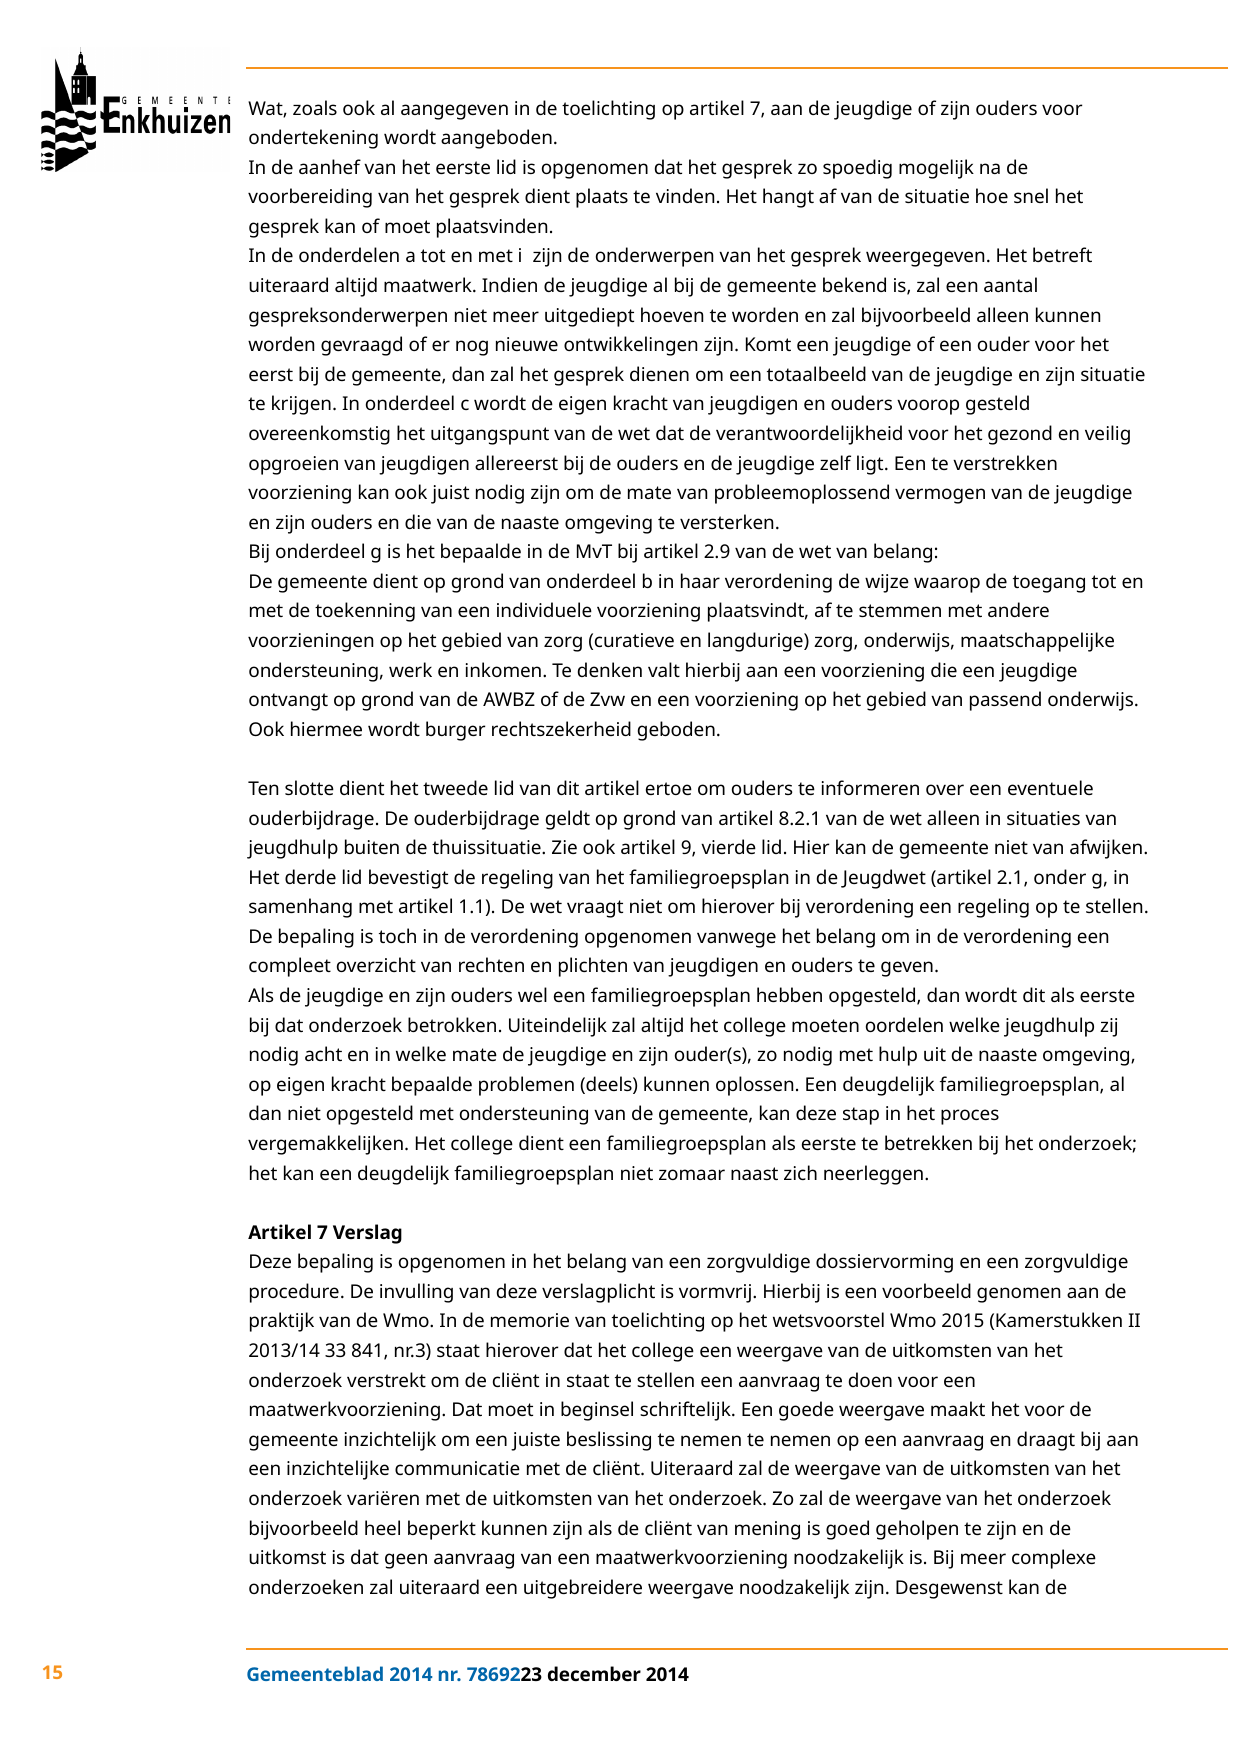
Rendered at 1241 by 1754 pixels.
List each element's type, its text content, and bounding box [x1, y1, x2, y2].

text Wat, zoals ook al aangegeven in de toelichting op artikel 7, aan de jeugdige of zijn ouders voor ondertekening wordt aangeboden. [248, 95, 1152, 150]
text Bij onderdeel g is het bepaalde in de MvT bij artikel 2.9 van de wet van belang: [248, 538, 1152, 564]
text Als de jeugdige en zijn ouders wel een familiegroepsplan hebben opgesteld, dan wordt dit als eerste bij dat onderzoek betrokken. Uiteindelijk zal altijd het college moeten oordelen welke jeugdhulp zij nodig acht en in welke mate de jeugdige en zijn ouder(s), zo nodig met hulp uit de naaste omgeving, op eigen kracht bepaalde problemen (deels) kunnen oplossen. Een deugdelijk familiegroepsplan, al dan niet opgesteld met ondersteuning van de gemeente, kan deze stap in het proces vergemakkelijken. Het college dient een familiegroepsplan als eerste te betrekken bij het onderzoek; het kan een deugdelijk familiegroepsplan niet zomaar naast zich neerleggen. [248, 982, 1152, 1186]
text Deze bepaling is opgenomen in het belang van een zorgvuldige dossiervorming en een zorgvuldige procedure. De invulling van deze verslagplicht is vormvrij. Hierbij is een voorbeeld genomen aan de praktijk van de Wmo. In de memorie van toelichting op het wetsvoorstel Wmo 2015 (Kamerstukken II 2013/14 33 841, nr.3) staat hierover dat het college een weergave van de uitkomsten van het onderzoek verstrekt om de cliënt in staat te stellen een aanvraag te doen voor een maatwerkvoorziening. Dat moet in beginsel schriftelijk. Een goede weergave maakt het voor de gemeente inzichtelijk om een juiste beslissing te nemen te nemen op een aanvraag en draagt bij aan een inzichtelijke communicatie met de cliënt. Uiteraard zal de weergave van de uitkomsten van het onderzoek variëren met de uitkomsten van het onderzoek. Zo zal de weergave van het onderzoek bijvoorbeeld heel beperkt kunnen zijn als de cliënt van mening is goed geholpen te zijn en de uitkomst is dat geen aanvraag van een maatwerkvoorziening noodzakelijk is. Bij meer complexe onderzoeken zal uiteraard een uitgebreidere weergave noodzakelijk zijn. Desgewenst kan de [248, 1248, 1152, 1600]
text In de aanhef van het eerste lid is opgenomen dat het gesprek zo spoedig mogelijk na de voorbereiding van het gesprek dient plaats te vinden. Het hangt af van de situatie hoe snel het gesprek kan of moet plaatsvinden. [248, 154, 1152, 239]
text Het derde lid bevestigt de regeling van het familiegroepsplan in de Jeugdwet (artikel 2.1, onder g, in samenhang met artikel 1.1). De wet vraagt niet om hierover bij verordening een regeling op te stellen. De bepaling is toch in de verordening opgenomen vanwege het belang om in de verordening een compleet overzicht van rechten en plichten van jeugdigen en ouders te geven. [248, 864, 1152, 978]
text De gemeente dient op grond van onderdeel b in haar verordening de wijze waarop de toegang tot en met de toekenning van een individuele voorziening plaatsvindt, af te stemmen met andere voorzieningen op het gebied van zorg (curatieve en langdurige) zorg, onderwijs, maatschappelijke ondersteuning, werk en inkomen. Te denken valt hierbij aan een voorziening die een jeugdige ontvangt op grond van de AWBZ of de Zvw en een voorziening op het gebied van passend onderwijs. Ook hiermee wordt burger rechtszekerheid geboden. [248, 568, 1152, 742]
text In de onderdelen a tot en met i zijn de onderwerpen van het gesprek weergegeven. Het betreft uiteraard altijd maatwerk. Indien de jeugdige al bij de gemeente bekend is, zal een aantal gespreksonderwerpen niet meer uitgediept hoeven te worden en zal bijvoorbeeld alleen kunnen worden gevraagd of er nog nieuwe ontwikkelingen zijn. Komt een jeugdige of een ouder voor het eerst bij de gemeente, dan zal het gesprek dienen om een totaalbeeld van de jeugdige en zijn situatie te krijgen. In onderdeel c wordt de eigen kracht van jeugdigen en ouders voorop gesteld overeenkomstig het uitgangspunt van de wet dat de verantwoordelijkheid voor het gezond en veilig opgroeien van jeugdigen allereerst bij de ouders en de jeugdige zelf ligt. Een te verstrekken voorziening kan ook juist nodig zijn om de mate van probleemoplossend vermogen van de jeugdige en zijn ouders en die van de naaste omgeving te versterken. [248, 243, 1152, 535]
picture [41, 47, 231, 172]
text Ten slotte dient het tweede lid van dit artikel ertoe om ouders te informeren over een eventuele ouderbijdrage. De ouderbijdrage geldt op grond van artikel 8.2.1 van de wet alleen in situaties van jeugdhulp buiten de thuissituatie. Zie ook artikel 9, vierde lid. Hier kan de gemeente niet van afwijken. [248, 775, 1152, 860]
text Artikel 7 Verslag [248, 1219, 1152, 1245]
